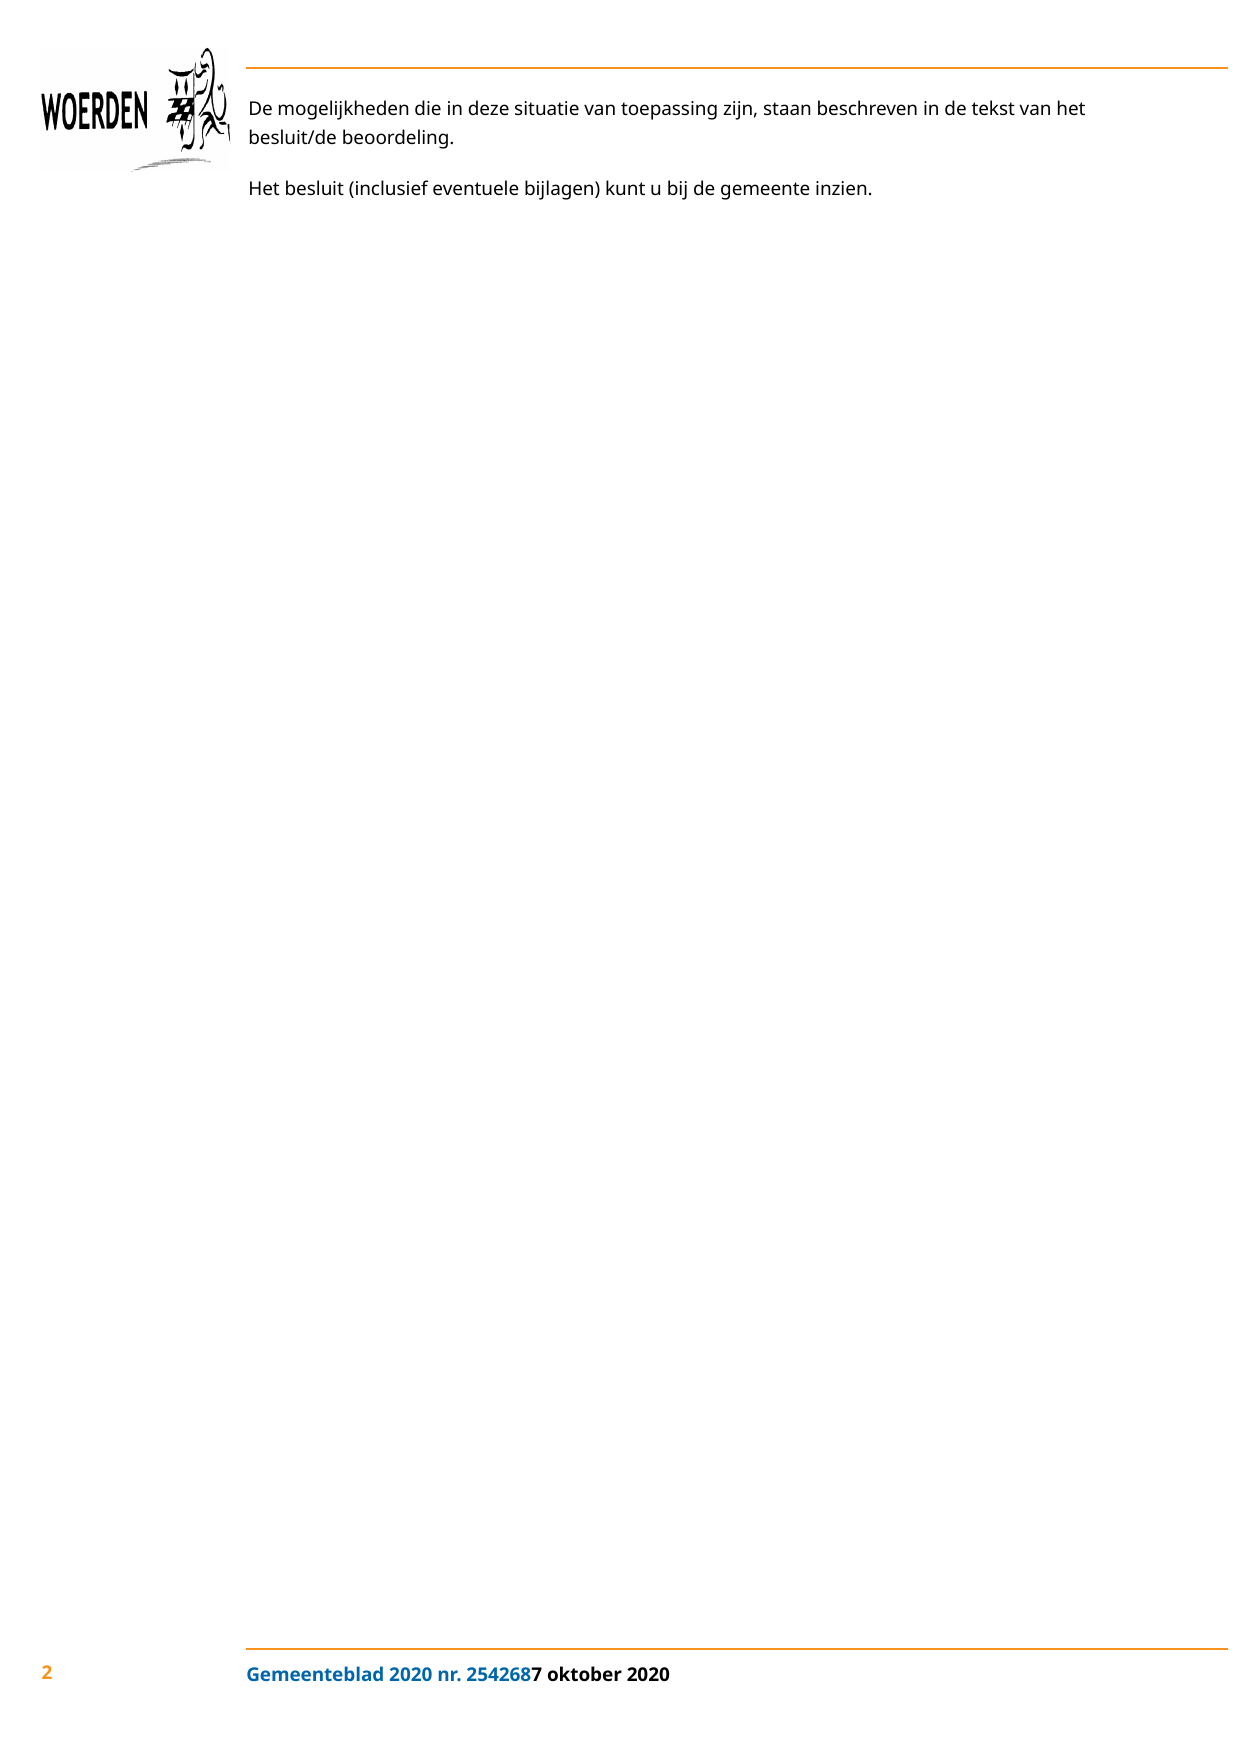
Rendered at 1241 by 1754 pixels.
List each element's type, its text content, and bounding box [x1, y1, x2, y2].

text Het besluit (inclusief eventuele bijlagen) kunt u bij de gemeente inzien. [248, 175, 1152, 201]
picture [41, 47, 231, 172]
text De mogelijkheden die in deze situatie van toepassing zijn, staan beschreven in de tekst van het besluit/de beoordeling. [248, 95, 1152, 150]
